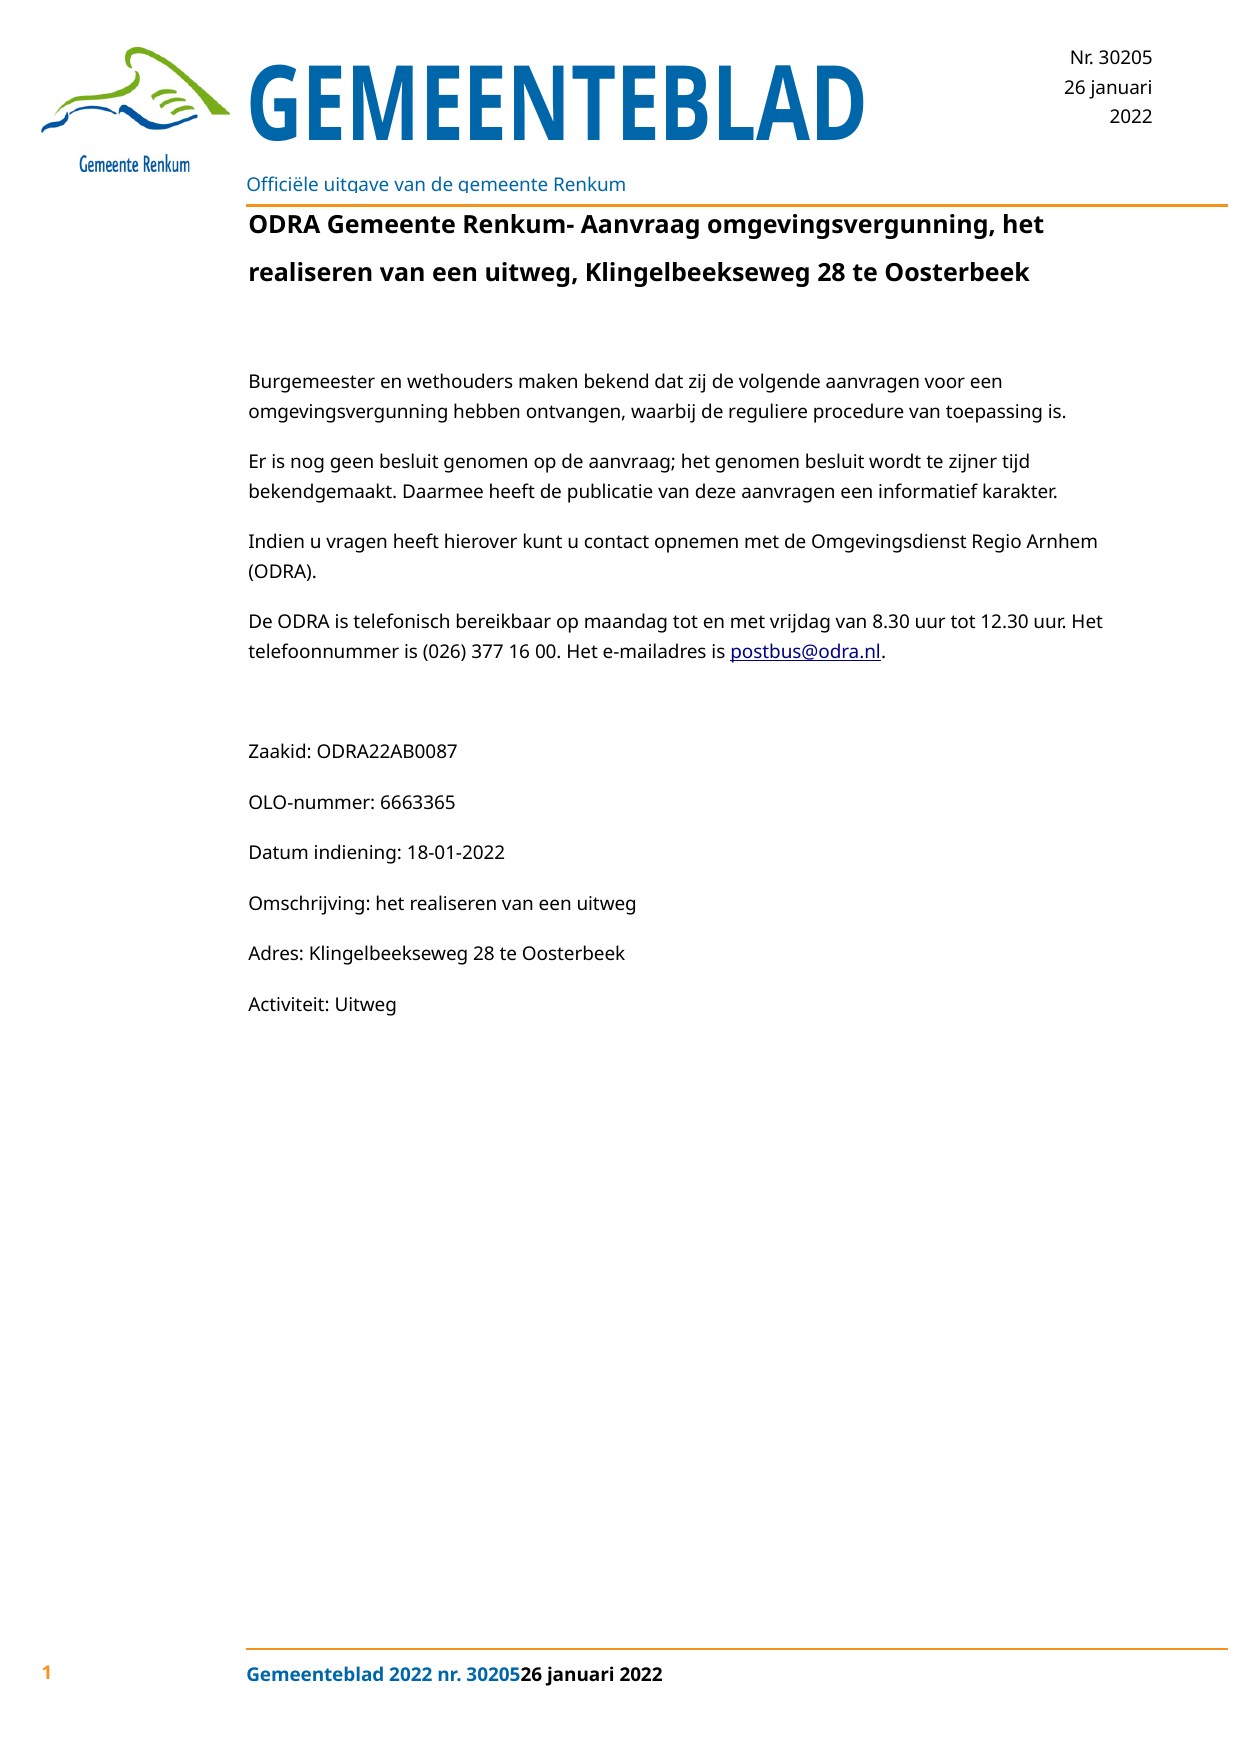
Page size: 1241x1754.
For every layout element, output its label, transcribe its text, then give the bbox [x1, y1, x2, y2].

text De ODRA is telefonisch bereikbaar op maandag tot en met vrijdag van 8.30 uur tot 12.30 uur. Het telefoonnummer is (026) 377 16 00. Het e-mailadres is postbus@odra.nl. [248, 608, 1152, 664]
text ODRA Gemeente Renkum- Aanvraag omgevingsvergunning, het realiseren van een uitweg, Klingelbeekseweg 28 te Oosterbeek [248, 207, 1152, 288]
text Activiteit: Uitweg [248, 991, 1152, 1017]
text Burgemeester en wethouders maken bekend dat zij de volgende aanvragen voor een omgevingsvergunning hebben ontvangen, waarbij de reguliere procedure van toepassing is. [248, 368, 1152, 424]
text Zaakid: ODRA22AB0087 [248, 739, 1152, 764]
picture [41, 47, 231, 172]
text Indien u vragen heeft hierover kunt u contact opnemen met de Omgevingsdienst Regio Arnhem (ODRA). [248, 528, 1152, 584]
text Datum indiening: 18-01-2022 [248, 839, 1152, 865]
text Omschrijving: het realiseren van een uitweg [248, 890, 1152, 916]
text Er is nog geen besluit genomen op de aanvraag; het genomen besluit wordt te zijner tijd bekendgemaakt. Daarmee heeft de publicatie van deze aanvragen een informatief karakter. [248, 448, 1152, 504]
text OLO-nummer: 6663365 [248, 789, 1152, 815]
text Adres: Klingelbeekseweg 28 te Oosterbeek [248, 940, 1152, 966]
